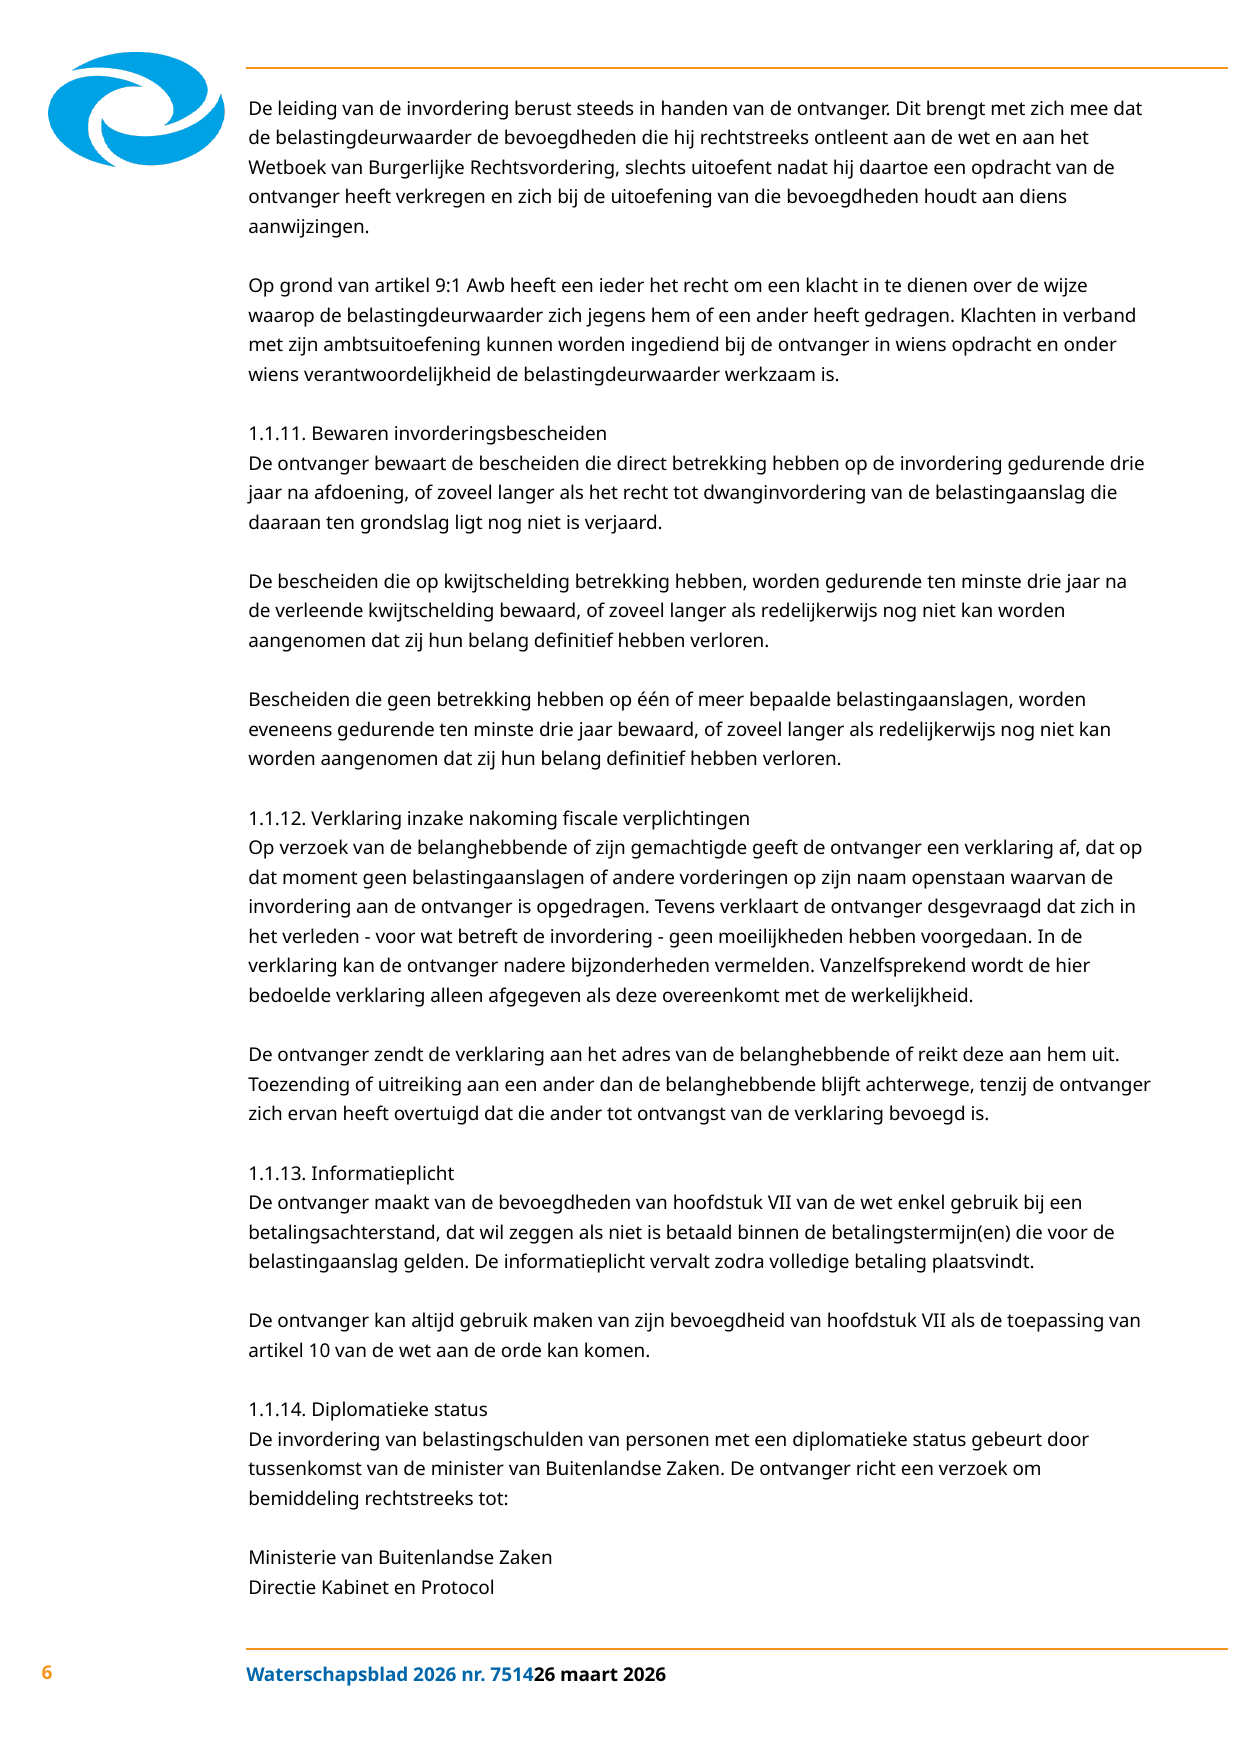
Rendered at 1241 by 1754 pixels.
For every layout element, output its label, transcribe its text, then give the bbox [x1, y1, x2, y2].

text 1.1.13. Informatieplicht [248, 1160, 1152, 1186]
text De invordering van belastingschulden van personen met een diplomatieke status gebeurt door tussenkomst van de minister van Buitenlandse Zaken. De ontvanger richt een verzoek om bemiddeling rechtstreeks tot: [248, 1426, 1152, 1511]
text De bescheiden die op kwijtschelding betrekking hebben, worden gedurende ten minste drie jaar na de verleende kwijtschelding bewaard, of zoveel langer als redelijkerwijs nog niet kan worden aangenomen dat zij hun belang definitief hebben verloren. [248, 568, 1152, 653]
text De ontvanger bewaart de bescheiden die direct betrekking hebben op de invordering gedurende drie jaar na afdoening, of zoveel langer als het recht tot dwanginvordering van de belastingaanslag die daaraan ten grondslag ligt nog niet is verjaard. [248, 450, 1152, 535]
text Bescheiden die geen betrekking hebben op één of meer bepaalde belastingaanslagen, worden eveneens gedurende ten minste drie jaar bewaard, of zoveel langer als redelijkerwijs nog niet kan worden aangenomen dat zij hun belang definitief hebben verloren. [248, 686, 1152, 771]
text De ontvanger zendt de verklaring aan het adres van de belanghebbende of reikt deze aan hem uit. Toezending of uitreiking aan een ander dan de belanghebbende blijft achterwege, tenzij de ontvanger zich ervan heeft overtuigd dat die ander tot ontvangst van de verklaring bevoegd is. [248, 1041, 1152, 1126]
text Op verzoek van de belanghebbende of zijn gemachtigde geeft de ontvanger een verklaring af, dat op dat moment geen belastingaanslagen of andere vorderingen op zijn naam openstaan waarvan de invordering aan de ontvanger is opgedragen. Tevens verklaart de ontvanger desgevraagd dat zich in het verleden - voor wat betreft de invordering - geen moeilijkheden hebben voorgedaan. In de verklaring kan de ontvanger nadere bijzonderheden vermelden. Vanzelfsprekend wordt de hier bedoelde verklaring alleen afgegeven als deze overeenkomt met de werkelijkheid. [248, 834, 1152, 1008]
text Directie Kabinet en Protocol [248, 1574, 1152, 1600]
text 1.1.11. Bewaren invorderingsbescheiden [248, 420, 1152, 446]
text Ministerie van Buitenlandse Zaken [248, 1544, 1152, 1570]
text De leiding van de invordering berust steeds in handen van de ontvanger. Dit brengt met zich mee dat de belastingdeurwaarder de bevoegdheden die hij rechtstreeks ontleent aan de wet en aan het Wetboek van Burgerlijke Rechtsvordering, slechts uitoefent nadat hij daartoe een opdracht van de ontvanger heeft verkregen en zich bij de uitoefening van die bevoegdheden houdt aan diens aanwijzingen. [248, 95, 1152, 239]
text De ontvanger kan altijd gebruik maken van zijn bevoegdheid van hoofdstuk VII als de toepassing van artikel 10 van de wet aan de orde kan komen. [248, 1308, 1152, 1363]
text 1.1.12. Verklaring inzake nakoming fiscale verplichtingen [248, 805, 1152, 831]
text De ontvanger maakt van de bevoegdheden van hoofdstuk VII van de wet enkel gebruik bij een betalingsachterstand, dat wil zeggen als niet is betaald binnen de betalingstermijn(en) die voor de belastingaanslag gelden. De informatieplicht vervalt zodra volledige betaling plaatsvindt. [248, 1189, 1152, 1274]
text 1.1.14. Diplomatieke status [248, 1396, 1152, 1422]
text Op grond van artikel 9:1 Awb heeft een ieder het recht om een klacht in te dienen over de wijze waarop de belastingdeurwaarder zich jegens hem of een ander heeft gedragen. Klachten in verband met zijn ambtsuitoefening kunnen worden ingediend bij de ontvanger in wiens opdracht en onder wiens verantwoordelijkheid de belastingdeurwaarder werkzaam is. [248, 272, 1152, 387]
picture [41, 47, 231, 172]
